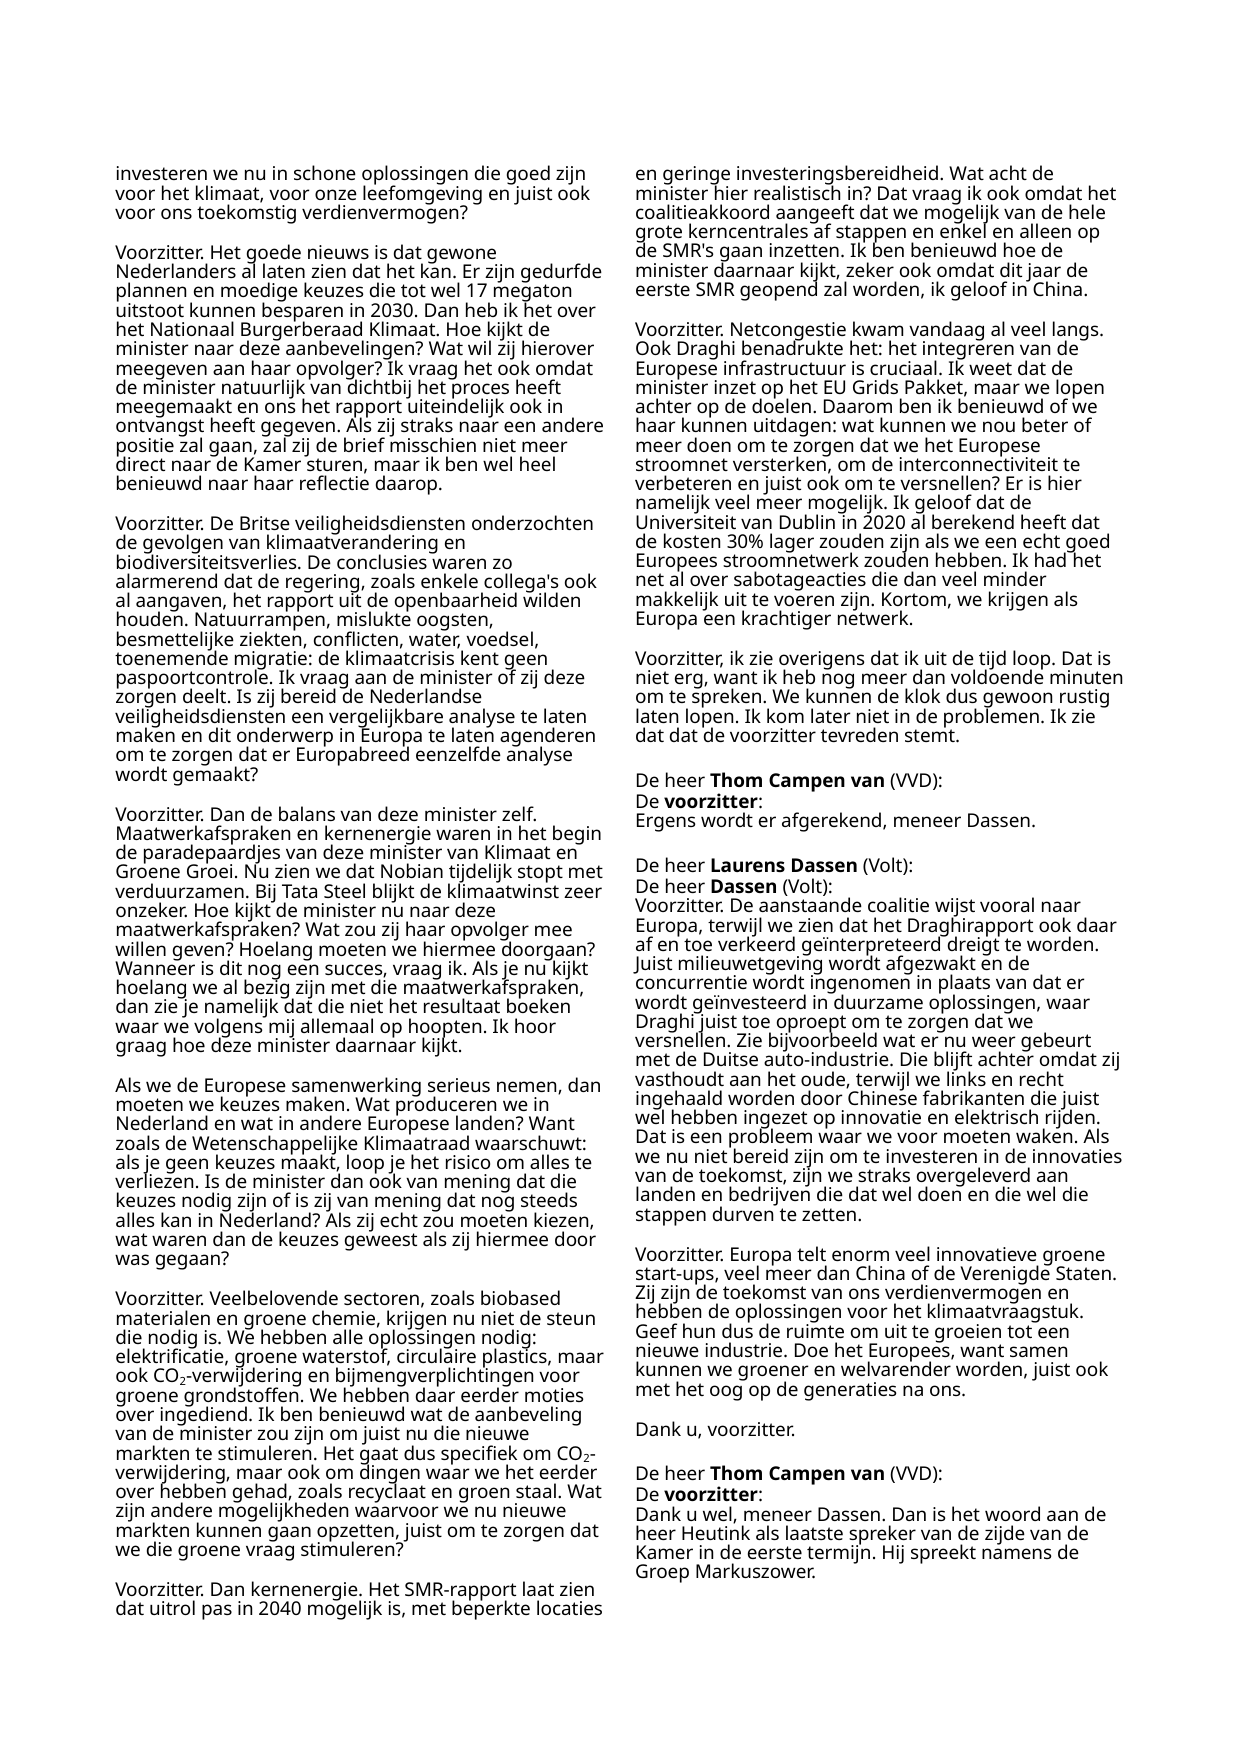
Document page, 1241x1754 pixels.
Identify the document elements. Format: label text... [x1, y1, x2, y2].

text De voorzitter: [635, 1486, 1125, 1506]
text Voorzitter. Dan kernenergie. Het SMR-rapport laat zien dat uitrol pas in 2040 mogelijk is, met beperkte locaties [115, 1581, 605, 1619]
text Voorzitter. Het goede nieuws is dat gewone Nederlanders al laten zien dat het kan. Er zijn gedurfde plannen en moedige keuzes die tot wel 17 megaton uitstoot kunnen besparen in 2030. Dan heb ik het over het Nationaal Burgerberaad Klimaat. Hoe kijkt de minister naar deze aanbevelingen? Wat wil zij hierover meegeven aan haar opvolger? Ik vraag het ook omdat de minister natuurlijk van dichtbij het proces heeft meegemaakt en ons het rapport uiteindelijk ook in ontvangst heeft gegeven. Als zij straks naar een andere positie zal gaan, zal zij de brief misschien niet meer direct naar de Kamer sturen, maar ik ben wel heel benieuwd naar haar reflectie daarop. [115, 244, 605, 494]
text De heer Thom Campen van (VVD): [635, 1461, 1125, 1486]
text investeren we nu in schone oplossingen die goed zijn voor het klimaat, voor onze leefomgeving en juist ook voor ons toekomstig verdienvermogen? [115, 165, 605, 223]
text Voorzitter. Europa telt enorm veel innovatieve groene start-ups, veel meer dan China of de Verenigde Staten. Zij zijn de toekomst van ons verdienvermogen en hebben de oplossingen voor het klimaatvraagstuk. Geef hun dus de ruimte om uit te groeien tot een nieuwe industrie. Doe het Europees, want samen kunnen we groener en welvarender worden, juist ook met het oog op de generaties na ons. [635, 1246, 1125, 1400]
text en geringe investeringsbereidheid. Wat acht de minister hier realistisch in? Dat vraag ik ook omdat het coalitieakkoord aangeeft dat we mogelijk van de hele grote kerncentrales af stappen en enkel en alleen op de SMR's gaan inzetten. Ik ben benieuwd hoe de minister daarnaar kijkt, zeker ook omdat dit jaar de eerste SMR geopend zal worden, ik geloof in China. [635, 165, 1125, 300]
text Ergens wordt er afgerekend, meneer Dassen. [635, 812, 1125, 831]
text De voorzitter: [635, 793, 1125, 812]
text De heer Laurens Dassen (Volt): [635, 852, 1125, 878]
text Voorzitter. Netcongestie kwam vandaag al veel langs. Ook Draghi benadrukte het: het integreren van de Europese infrastructuur is cruciaal. Ik weet dat de minister inzet op het EU Grids Pakket, maar we lopen achter op de doelen. Daarom ben ik benieuwd of we haar kunnen uitdagen: wat kunnen we nou beter of meer doen om te zorgen dat we het Europese stroomnet versterken, om de interconnectiviteit te verbeteren en juist ook om te versnellen? Er is hier namelijk veel meer mogelijk. Ik geloof dat de Universiteit van Dublin in 2020 al berekend heeft dat de kosten 30% lager zouden zijn als we een echt goed Europees stroomnetwerk zouden hebben. Ik had het net al over sabotageacties die dan veel minder makkelijk uit te voeren zijn. Kortom, we krijgen als Europa een krachtiger netwerk. [635, 321, 1125, 629]
text De heer Thom Campen van (VVD): [635, 767, 1125, 793]
text Voorzitter, ik zie overigens dat ik uit de tijd loop. Dat is niet erg, want ik heb nog meer dan voldoende minuten om te spreken. We kunnen de klok dus gewoon rustig laten lopen. Ik kom later niet in de problemen. Ik zie dat dat de voorzitter tevreden stemt. [635, 650, 1125, 746]
text Voorzitter. De Britse veiligheidsdiensten onderzochten de gevolgen van klimaatverandering en biodiversiteitsverlies. De conclusies waren zo alarmerend dat de regering, zoals enkele collega's ook al aangaven, het rapport uit de openbaarheid wilden houden. Natuurrampen, mislukte oogsten, besmettelijke ziekten, conflicten, water, voedsel, toenemende migratie: de klimaatcrisis kent geen paspoortcontrole. Ik vraag aan de minister of zij deze zorgen deelt. Is zij bereid de Nederlandse veiligheidsdiensten een vergelijkbare analyse te laten maken en dit onderwerp in Europa te laten agenderen om te zorgen dat er Europabreed eenzelfde analyse wordt gemaakt? [115, 515, 605, 785]
text Dank u, voorzitter. [635, 1421, 1125, 1440]
text Voorzitter. De aanstaande coalitie wijst vooral naar Europa, terwijl we zien dat het Draghirapport ook daar af en toe verkeerd geïnterpreteerd dreigt te worden. Juist milieuwetgeving wordt afgezwakt en de concurrentie wordt ingenomen in plaats van dat er wordt geïnvesteerd in duurzame oplossingen, waar Draghi juist toe oproept om te zorgen dat we versnellen. Zie bijvoorbeeld wat er nu weer gebeurt met de Duitse auto-industrie. Die blijft achter omdat zij vasthoudt aan het oude, terwijl we links en recht ingehaald worden door Chinese fabrikanten die juist wel hebben ingezet op innovatie en elektrisch rijden. Dat is een probleem waar we voor moeten waken. Als we nu niet bereid zijn om te investeren in de innovaties van de toekomst, zijn we straks overgeleverd aan landen en bedrijven die dat wel doen en die wel die stappen durven te zetten. [635, 897, 1125, 1225]
text De heer Dassen (Volt): [635, 878, 1125, 897]
text Dank u wel, meneer Dassen. Dan is het woord aan de heer Heutink als laatste spreker van de zijde van de Kamer in de eerste termijn. Hij spreekt namens de Groep Markuszower. [635, 1506, 1125, 1583]
text Als we de Europese samenwerking serieus nemen, dan moeten we keuzes maken. Wat produceren we in Nederland en wat in andere Europese landen? Want zoals de Wetenschappelijke Klimaatraad waarschuwt: als je geen keuzes maakt, loop je het risico om alles te verliezen. Is de minister dan ook van mening dat die keuzes nodig zijn of is zij van mening dat nog steeds alles kan in Nederland? Als zij echt zou moeten kiezen, wat waren dan de keuzes geweest als zij hiermee door was gegaan? [115, 1077, 605, 1269]
text Voorzitter. Dan de balans van deze minister zelf. Maatwerkafspraken en kernenergie waren in het begin de paradepaardjes van deze minister van Klimaat en Groene Groei. Nu zien we dat Nobian tijdelijk stopt met verduurzamen. Bij Tata Steel blijkt de klimaatwinst zeer onzeker. Hoe kijkt de minister nu naar deze maatwerkafspraken? Wat zou zij haar opvolger mee willen geven? Hoelang moeten we hiermee doorgaan? Wanneer is dit nog een succes, vraag ik. Als je nu kijkt hoelang we al bezig zijn met die maatwerkafspraken, dan zie je namelijk dat die niet het resultaat boeken waar we volgens mij allemaal op hoopten. Ik hoor graag hoe deze minister daarnaar kijkt. [115, 806, 605, 1056]
text Voorzitter. Veelbelovende sectoren, zoals biobased materialen en groene chemie, krijgen nu niet de steun die nodig is. We hebben alle oplossingen nodig: elektrificatie, groene waterstof, circulaire plastics, maar ook CO2-verwijdering en bijmengverplichtingen voor groene grondstoffen. We hebben daar eerder moties over ingediend. Ik ben benieuwd wat de aanbeveling van de minister zou zijn om juist nu die nieuwe markten te stimuleren. Het gaat dus specifiek om CO2-verwijdering, maar ook om dingen waar we het eerder over hebben gehad, zoals recyclaat en groen staal. Wat zijn andere mogelijkheden waarvoor we nu nieuwe markten kunnen gaan opzetten, juist om te zorgen dat we die groene vraag stimuleren? [115, 1290, 605, 1560]
